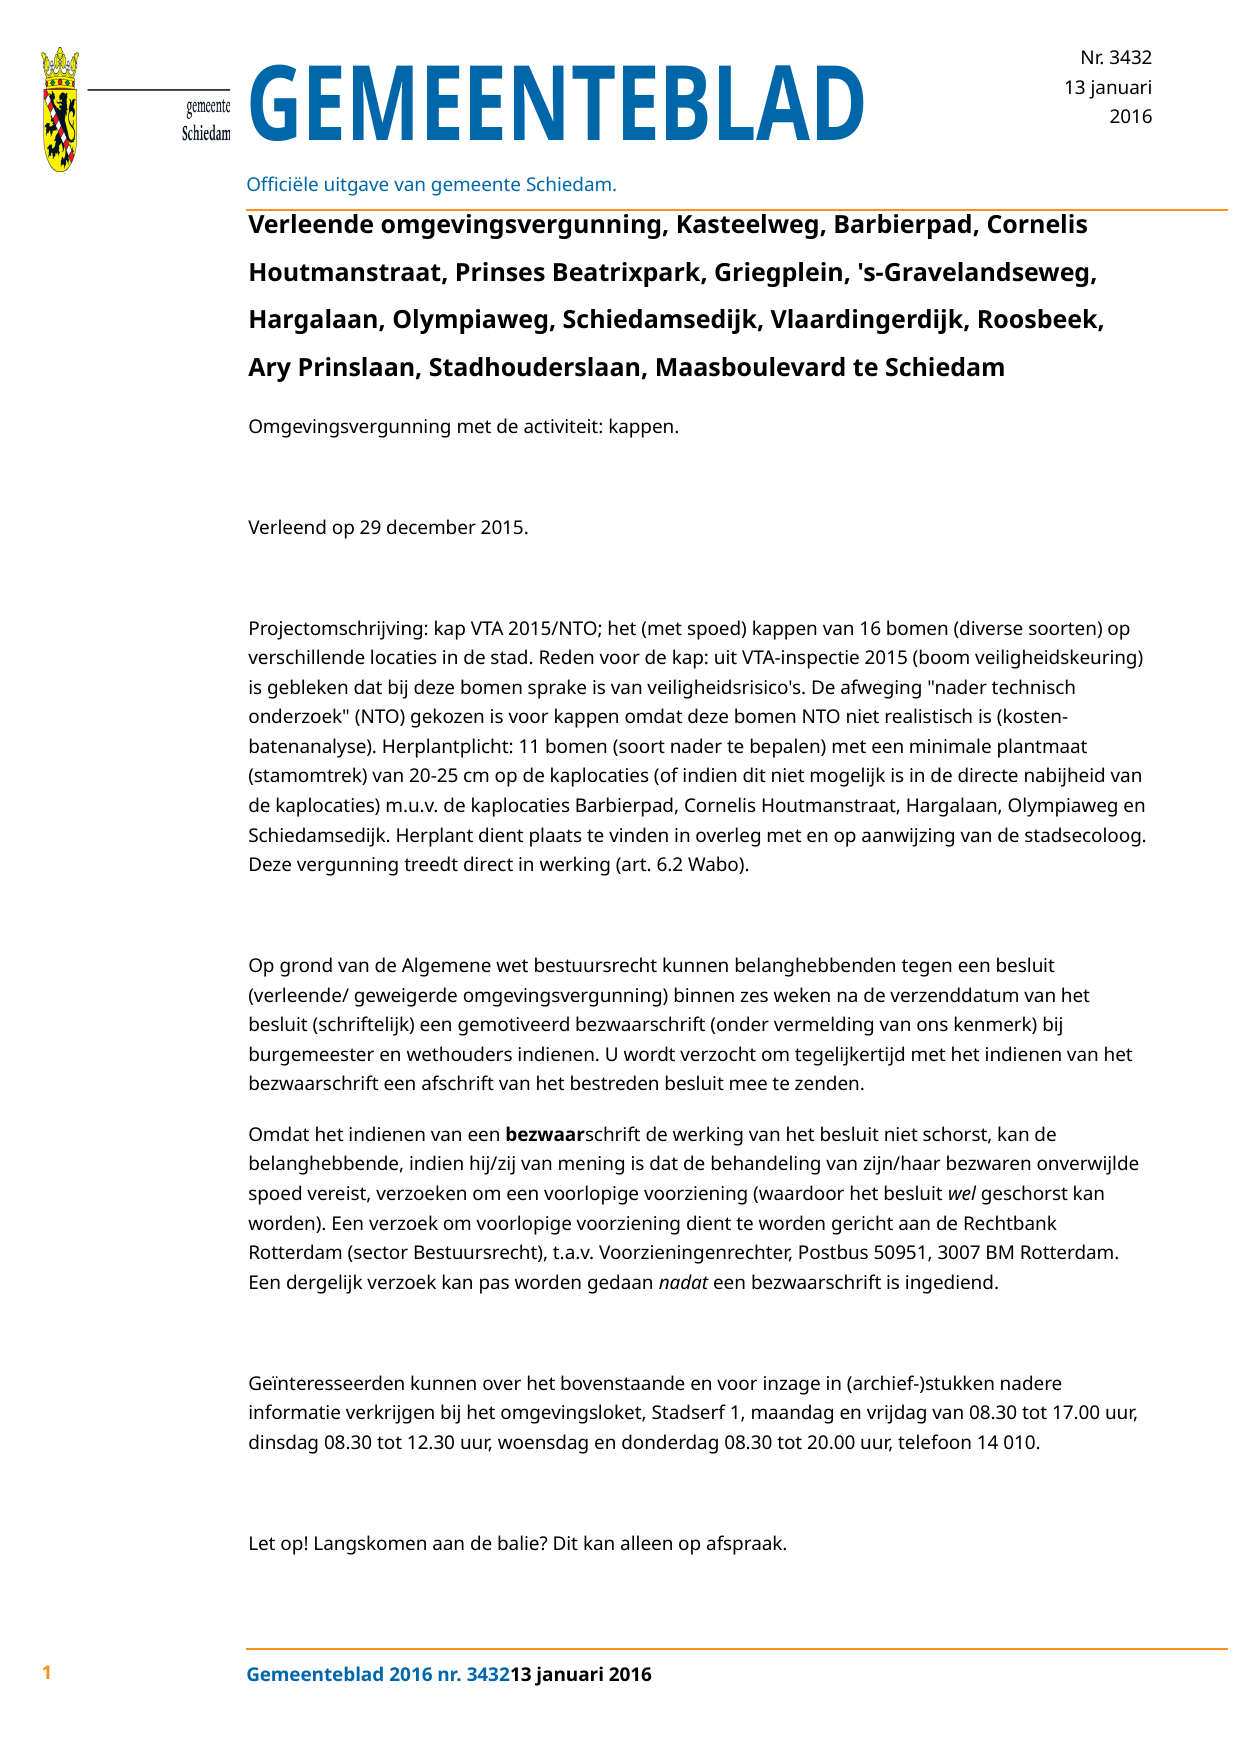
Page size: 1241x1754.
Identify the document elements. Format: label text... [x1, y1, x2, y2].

text Omgevingsvergunning met de activiteit: kappen. [248, 413, 1152, 439]
text Verleend op 29 december 2015. [248, 514, 1152, 540]
text Verleende omgevingsvergunning, Kasteelweg, Barbierpad, Cornelis Houtmanstraat, Prinses Beatrixpark, Griegplein, 's-Gravelandseweg, Hargalaan, Olympiaweg, Schiedamsedijk, Vlaardingerdijk, Roosbeek, Ary Prinslaan, Stadhouderslaan, Maasboulevard te Schiedam [248, 211, 1152, 384]
text Projectomschrijving: kap VTA 2015/NTO; het (met spoed) kappen van 16 bomen (diverse soorten) op verschillende locaties in de stad. Reden voor de kap: uit VTA-inspectie 2015 (boom veiligheidskeuring) is gebleken dat bij deze bomen sprake is van veiligheidsrisico's. De afweging "nader technisch onderzoek" (NTO) gekozen is voor kappen omdat deze bomen NTO niet realistisch is (kosten-batenanalyse). Herplantplicht: 11 bomen (soort nader te bepalen) met een minimale plantmaat (stamomtrek) van 20-25 cm op de kaplocaties (of indien dit niet mogelijk is in de directe nabijheid van de kaplocaties) m.u.v. de kaplocaties Barbierpad, Cornelis Houtmanstraat, Hargalaan, Olympiaweg en Schiedamsedijk. Herplant dient plaats te vinden in overleg met en op aanwijzing van de stadsecoloog. Deze vergunning treedt direct in werking (art. 6.2 Wabo). [248, 615, 1152, 877]
text Omdat het indienen van een bezwaarschrift de werking van het besluit niet schorst, kan de belanghebbende, indien hij/zij van mening is dat de behandeling van zijn/haar bezwaren onverwijlde spoed vereist, verzoeken om een voorlopige voorziening (waardoor het besluit wel geschorst kan worden). Een verzoek om voorlopige voorziening dient te worden gericht aan de Rechtbank Rotterdam (sector Bestuursrecht), t.a.v. Voorzieningenrechter, Postbus 50951, 3007 BM Rotterdam. Een dergelijk verzoek kan pas worden gedaan nadat een bezwaarschrift is ingediend. [248, 1121, 1152, 1295]
text Let op! Langskomen aan de balie? Dit kan alleen op afspraak. [248, 1530, 1152, 1556]
text Op grond van de Algemene wet bestuursrecht kunnen belanghebbenden tegen een besluit (verleende/ geweigerde omgevingsvergunning) binnen zes weken na de verzenddatum van het besluit (schriftelijk) een gemotiveerd bezwaarschrift (onder vermelding van ons kenmerk) bij burgemeester en wethouders indienen. U wordt verzocht om tegelijkertijd met het indienen van het bezwaarschrift een afschrift van het bestreden besluit mee te zenden. [248, 952, 1152, 1096]
text Geïnteresseerden kunnen over het bovenstaande en voor inzage in (archief-)stukken nadere informatie verkrijgen bij het omgevingsloket, Stadserf 1, maandag en vrijdag van 08.30 tot 17.00 uur, dinsdag 08.30 tot 12.30 uur, woensdag en donderdag 08.30 tot 20.00 uur, telefoon 14 010. [248, 1370, 1152, 1455]
picture [41, 47, 231, 172]
